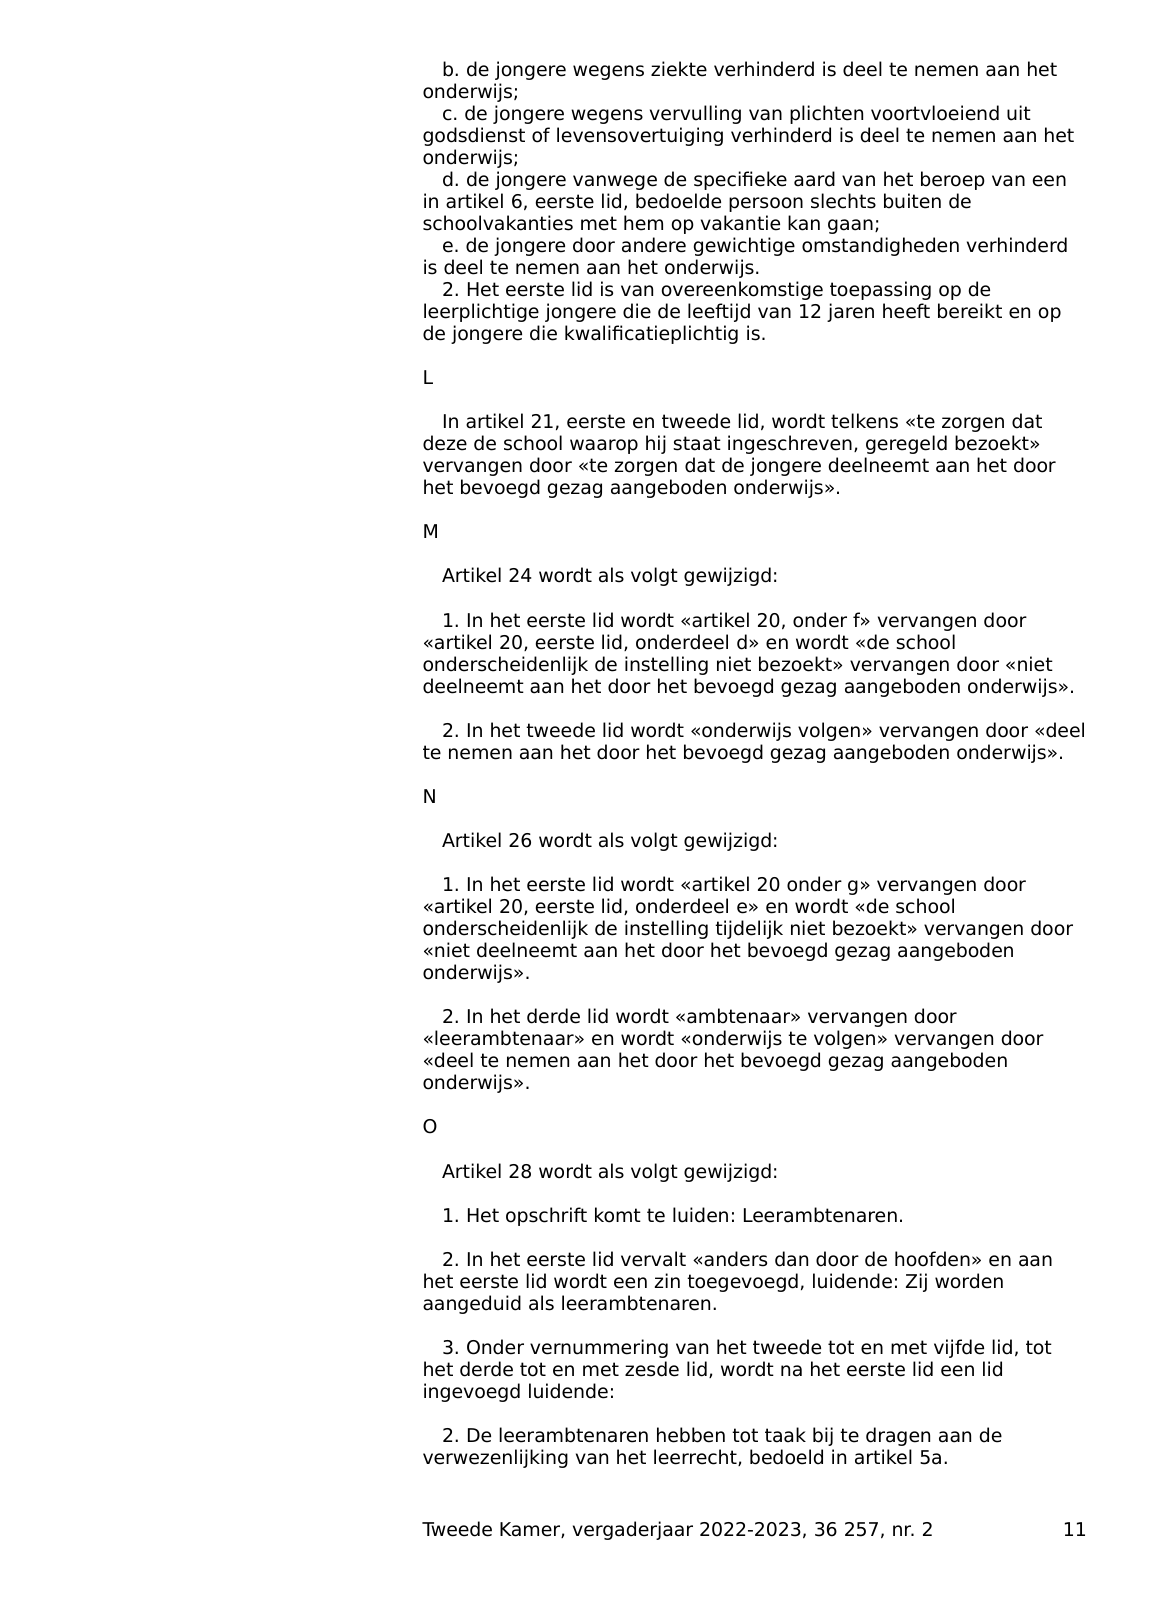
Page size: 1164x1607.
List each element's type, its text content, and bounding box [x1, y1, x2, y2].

text 1. In het eerste lid wordt «artikel 20, onder f» vervangen door «artikel 20, eerste lid, onderdeel d» en wordt «de school onderscheidenlijk de instelling niet bezoekt» vervangen door «niet deelneemt aan het door het bevoegd gezag aangeboden onderwijs». [422, 609, 1087, 697]
text d. de jongere vanwege de specifieke aard van het beroep van een in artikel 6, eerste lid, bedoelde persoon slechts buiten de schoolvakanties met hem op vakantie kan gaan; [422, 169, 1087, 235]
text N [422, 786, 1087, 808]
text 2. In het eerste lid vervalt «anders dan door de hoofden» en aan het eerste lid wordt een zin toegevoegd, luidende: Zij worden aangeduid als leerambtenaren. [422, 1249, 1087, 1315]
text 2. In het tweede lid wordt «onderwijs volgen» vervangen door «deel te nemen aan het door het bevoegd gezag aangeboden onderwijs». [422, 720, 1087, 764]
text c. de jongere wegens vervulling van plichten voortvloeiend uit godsdienst of levensovertuiging verhinderd is deel te nemen aan het onderwijs; [422, 103, 1087, 169]
text In artikel 21, eerste en tweede lid, wordt telkens «te zorgen dat deze de school waarop hij staat ingeschreven, geregeld bezoekt» vervangen door «te zorgen dat de jongere deelneemt aan het door het bevoegd gezag aangeboden onderwijs». [422, 411, 1087, 499]
text 1. In het eerste lid wordt «artikel 20 onder g» vervangen door «artikel 20, eerste lid, onderdeel e» en wordt «de school onderscheidenlijk de instelling tijdelijk niet bezoekt» vervangen door «niet deelneemt aan het door het bevoegd gezag aangeboden onderwijs». [422, 874, 1087, 984]
text L [422, 367, 1087, 389]
text O [422, 1116, 1087, 1138]
text 2. Het eerste lid is van overeenkomstige toepassing op de leerplichtige jongere die de leeftijd van 12 jaren heeft bereikt en op de jongere die kwalificatieplichtig is. [422, 279, 1087, 345]
text e. de jongere door andere gewichtige omstandigheden verhinderd is deel te nemen aan het onderwijs. [422, 235, 1087, 279]
text 2. In het derde lid wordt «ambtenaar» vervangen door «leerambtenaar» en wordt «onderwijs te volgen» vervangen door «deel te nemen aan het door het bevoegd gezag aangeboden onderwijs». [422, 1006, 1087, 1094]
text Artikel 28 wordt als volgt gewijzigd: [422, 1161, 1087, 1182]
text Artikel 26 wordt als volgt gewijzigd: [422, 830, 1087, 852]
text 3. Onder vernummering van het tweede tot en met vijfde lid, tot het derde tot en met zesde lid, wordt na het eerste lid een lid ingevoegd luidende: [422, 1337, 1087, 1403]
text M [422, 521, 1087, 543]
text 2. De leerambtenaren hebben tot taak bij te dragen aan de verwezenlijking van het leerrecht, bedoeld in artikel 5a. [422, 1425, 1087, 1469]
text b. de jongere wegens ziekte verhinderd is deel te nemen aan het onderwijs; [422, 59, 1087, 103]
text Artikel 24 wordt als volgt gewijzigd: [422, 565, 1087, 587]
text 1. Het opschrift komt te luiden: Leerambtenaren. [422, 1205, 1087, 1227]
